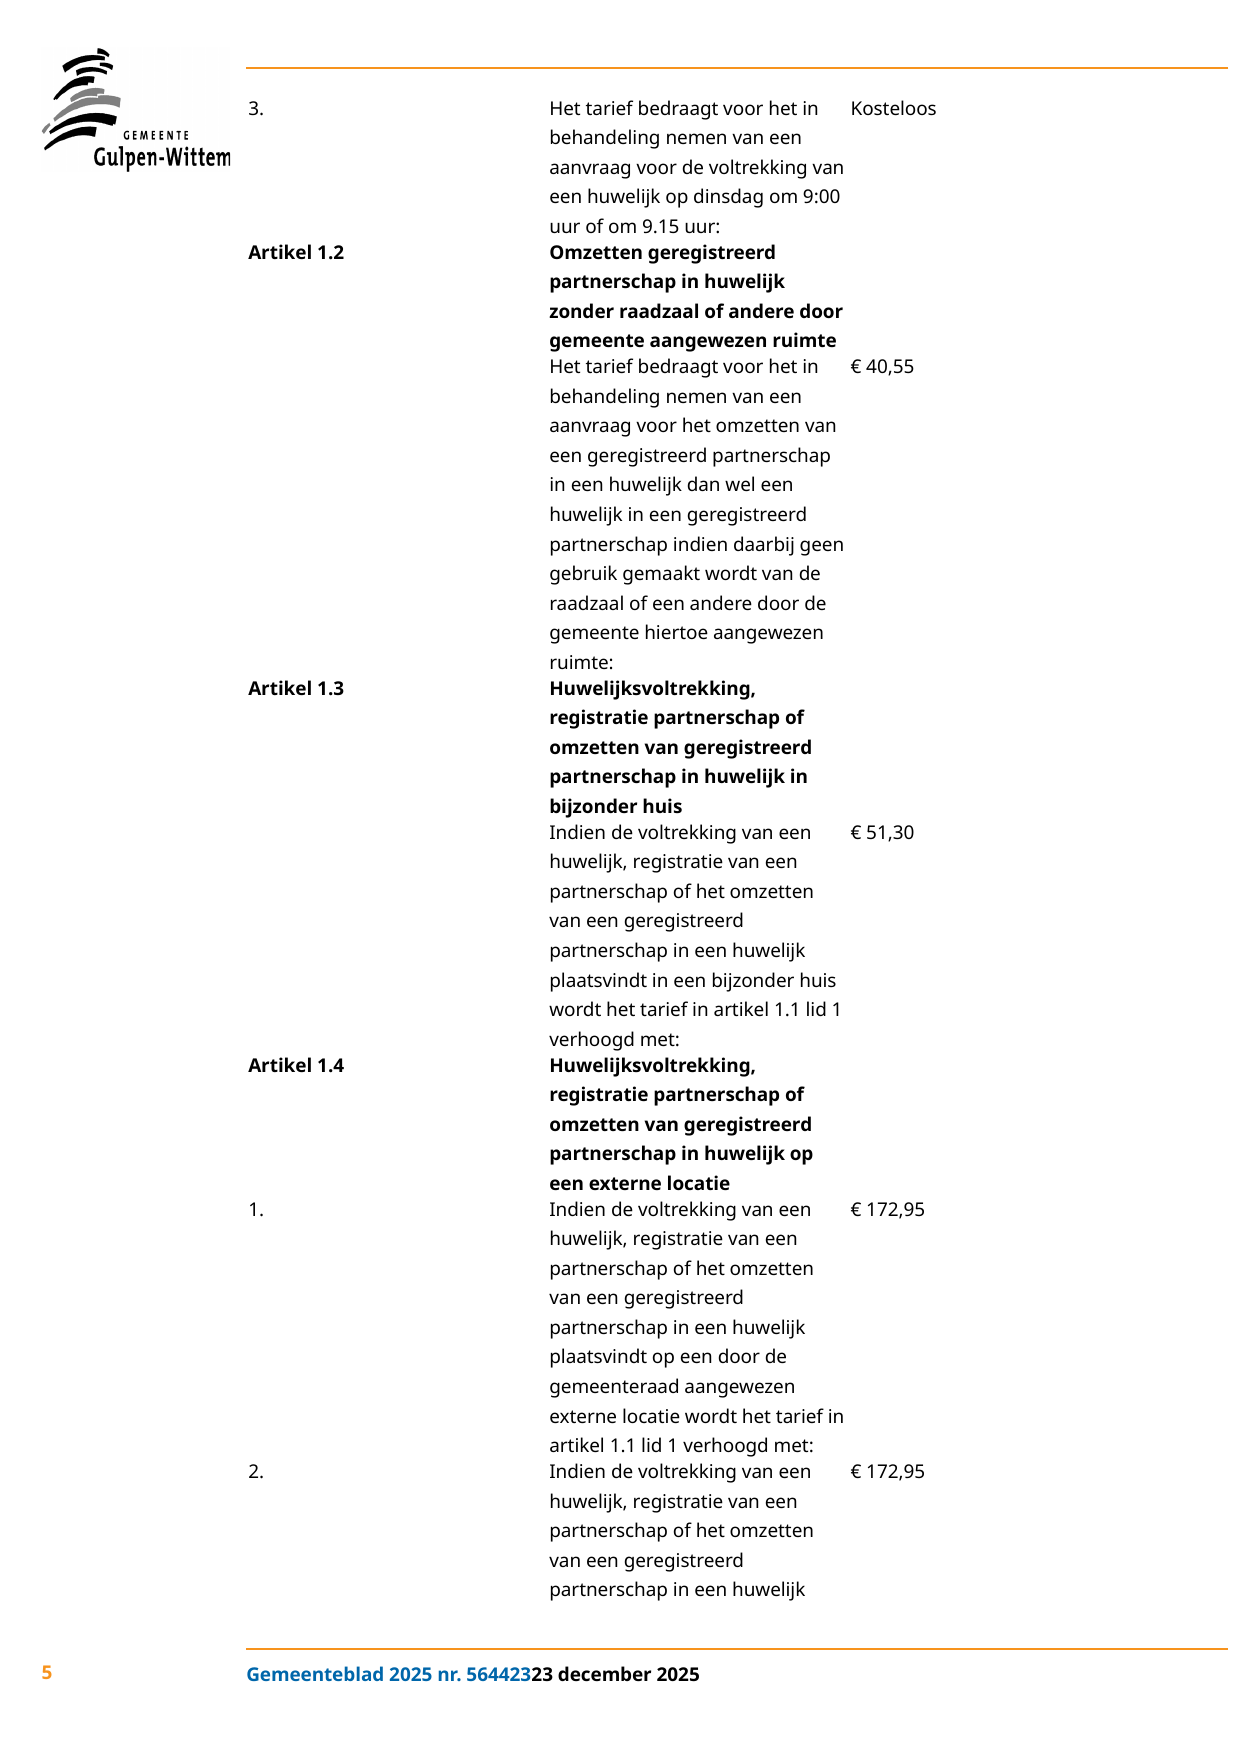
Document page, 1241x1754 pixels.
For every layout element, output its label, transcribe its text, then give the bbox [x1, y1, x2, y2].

picture [41, 47, 231, 172]
table_cell [850, 675, 1152, 819]
table_cell Het tarief bedraagt voor het in behandeling nemen van een aanvraag voor de voltrekking van een huwelijk op dinsdag om 9:00 uur of om 9.15 uur: [549, 95, 850, 239]
table_cell [248, 819, 549, 1052]
table_cell 2. [248, 1458, 549, 1602]
table_cell Omzetten geregistreerd partnerschap in huwelijk zonder raadzaal of andere door gemeente aangewezen ruimte [549, 239, 850, 353]
table_cell 3. [248, 95, 549, 239]
table_cell Artikel 1.4 [248, 1052, 549, 1196]
table_cell Indien de voltrekking van een huwelijk, registratie van een partnerschap of het omzetten van een geregistreerd partnerschap in een huwelijk plaatsvindt op een door de gemeenteraad aangewezen externe locatie wordt het tarief in artikel 1.1 lid 1 verhoogd met: [549, 1196, 850, 1458]
table_cell € 51,30 [850, 819, 1152, 1052]
table_cell [248, 353, 549, 675]
table_cell Huwelijksvoltrekking, registratie partnerschap of omzetten van geregistreerd partnerschap in huwelijk op een externe locatie [549, 1052, 850, 1196]
table_cell Indien de voltrekking van een huwelijk, registratie van een partnerschap of het omzetten van een geregistreerd partnerschap in een huwelijk plaatsvindt in een bijzonder huis wordt het tarief in artikel 1.1 lid 1 verhoogd met: [549, 819, 850, 1052]
table_cell [850, 239, 1152, 353]
table_cell Het tarief bedraagt voor het in behandeling nemen van een aanvraag voor het omzetten van een geregistreerd partnerschap in een huwelijk dan wel een huwelijk in een geregistreerd partnerschap indien daarbij geen gebruik gemaakt wordt van de raadzaal of een andere door de gemeente hiertoe aangewezen ruimte: [549, 353, 850, 675]
table_cell 1. [248, 1196, 549, 1458]
table_cell € 172,95 [850, 1458, 1152, 1602]
table_cell € 172,95 [850, 1196, 1152, 1458]
table_cell € 40,55 [850, 353, 1152, 675]
table_cell Artikel 1.2 [248, 239, 549, 353]
table_cell Kosteloos [850, 95, 1152, 239]
table_cell Huwelijksvoltrekking, registratie partnerschap of omzetten van geregistreerd partnerschap in huwelijk in bijzonder huis [549, 675, 850, 819]
table_cell Indien de voltrekking van een huwelijk, registratie van een partnerschap of het omzetten van een geregistreerd partnerschap in een huwelijk [549, 1458, 850, 1602]
table_cell [850, 1052, 1152, 1196]
table_cell Artikel 1.3 [248, 675, 549, 819]
